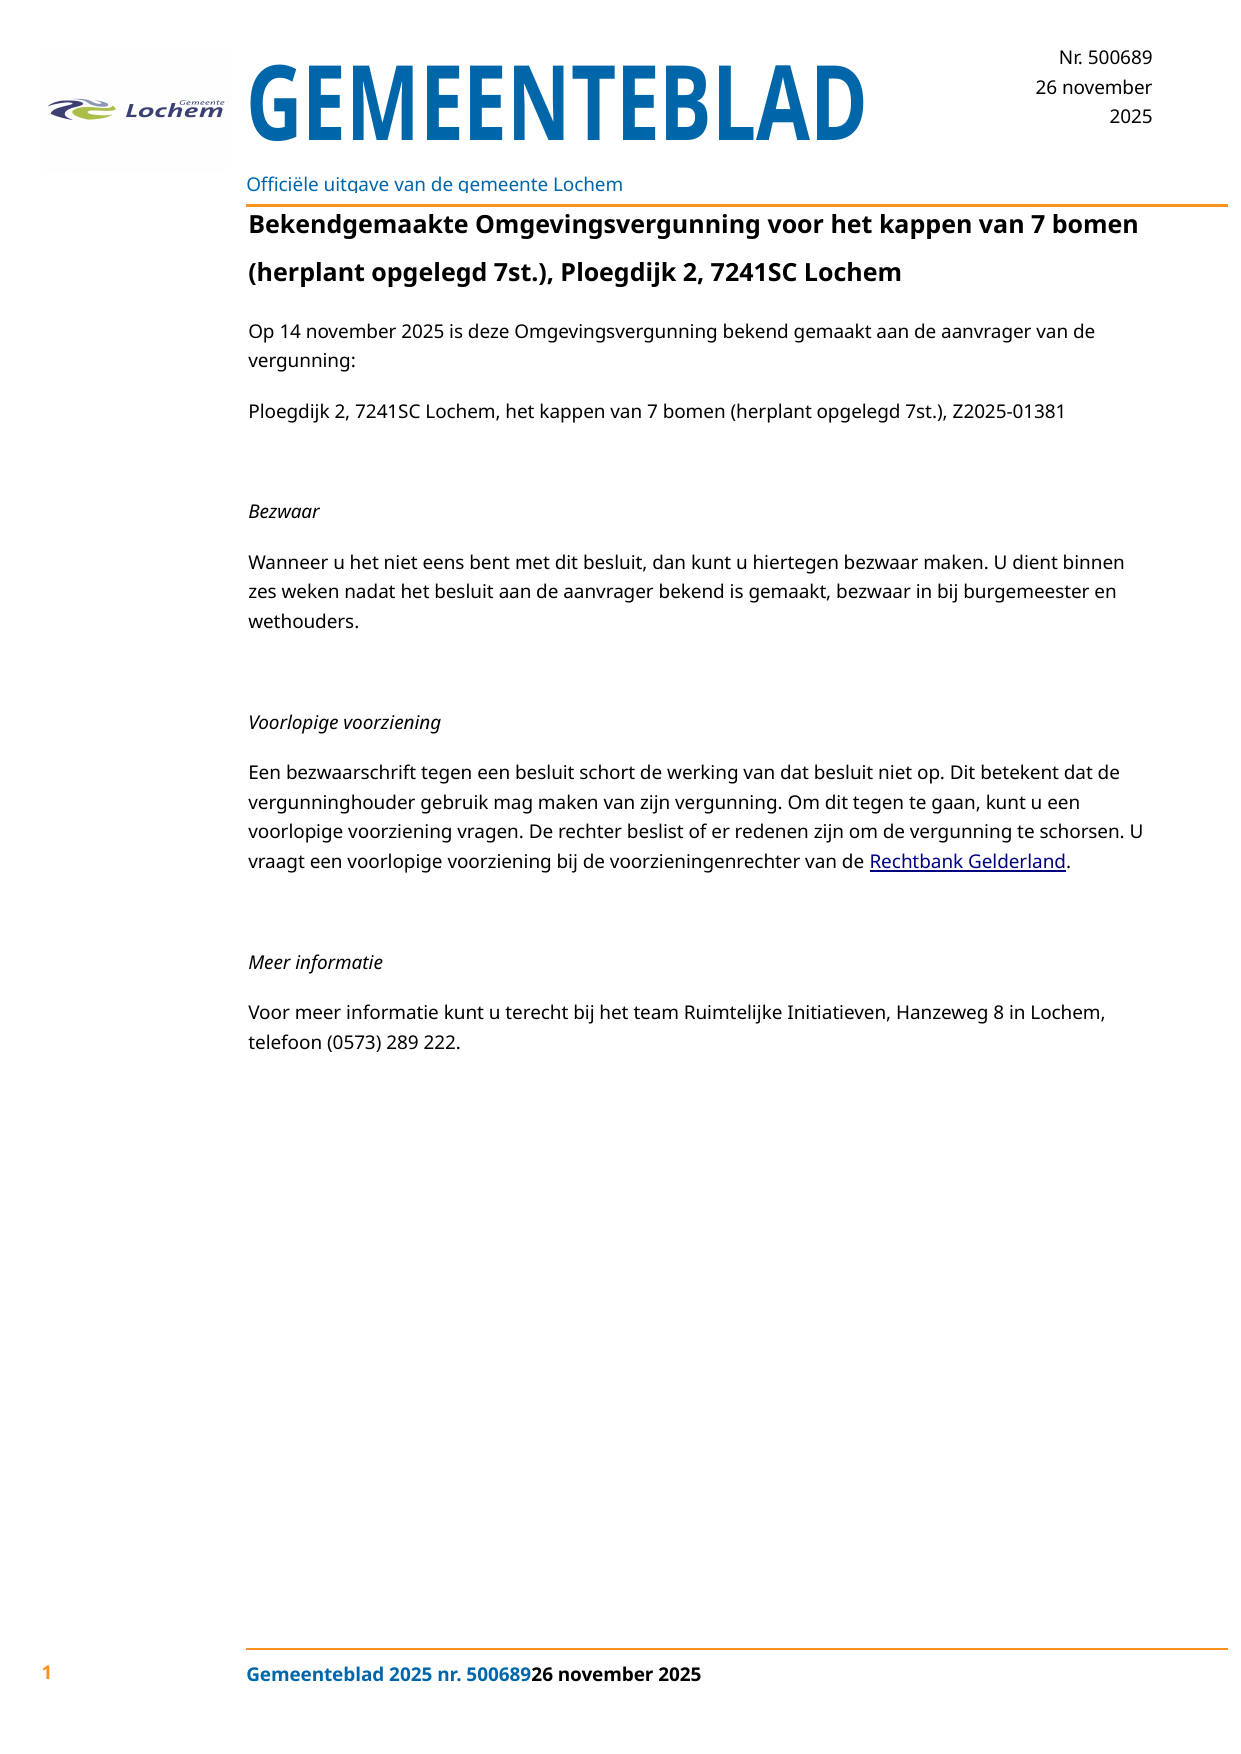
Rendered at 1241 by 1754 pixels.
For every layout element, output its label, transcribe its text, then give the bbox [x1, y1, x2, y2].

text Bekendgemaakte Omgevingsvergunning voor het kappen van 7 bomen (herplant opgelegd 7st.), Ploegdijk 2, 7241SC Lochem [248, 207, 1152, 288]
text Een bezwaarschrift tegen een besluit schort de werking van dat besluit niet op. Dit betekent dat de vergunninghouder gebruik mag maken van zijn vergunning. Om dit tegen te gaan, kunt u een voorlopige voorziening vragen. De rechter beslist of er redenen zijn om de vergunning te schorsen. U vraagt een voorlopige voorziening bij de voorzieningenrechter van de Rechtbank Gelderland. [248, 759, 1152, 874]
text Voorlopige voorziening [248, 709, 1152, 735]
text Wanneer u het niet eens bent met dit besluit, dan kunt u hiertegen bezwaar maken. U dient binnen zes weken nadat het besluit aan de aanvrager bekend is gemaakt, bezwaar in bij burgemeester en wethouders. [248, 549, 1152, 634]
text Op 14 november 2025 is deze Omgevingsvergunning bekend gemaakt aan de aanvrager van de vergunning: [248, 318, 1152, 373]
text Ploegdijk 2, 7241SC Lochem, het kappen van 7 bomen (herplant opgelegd 7st.), Z2025-01381 [248, 398, 1152, 424]
text Bezwaar [248, 499, 1152, 524]
text Voor meer informatie kunt u terecht bij het team Ruimtelijke Initiatieven, Hanzeweg 8 in Lochem, telefoon (0573) 289 222. [248, 999, 1152, 1055]
picture [41, 47, 231, 172]
text Meer informatie [248, 949, 1152, 975]
